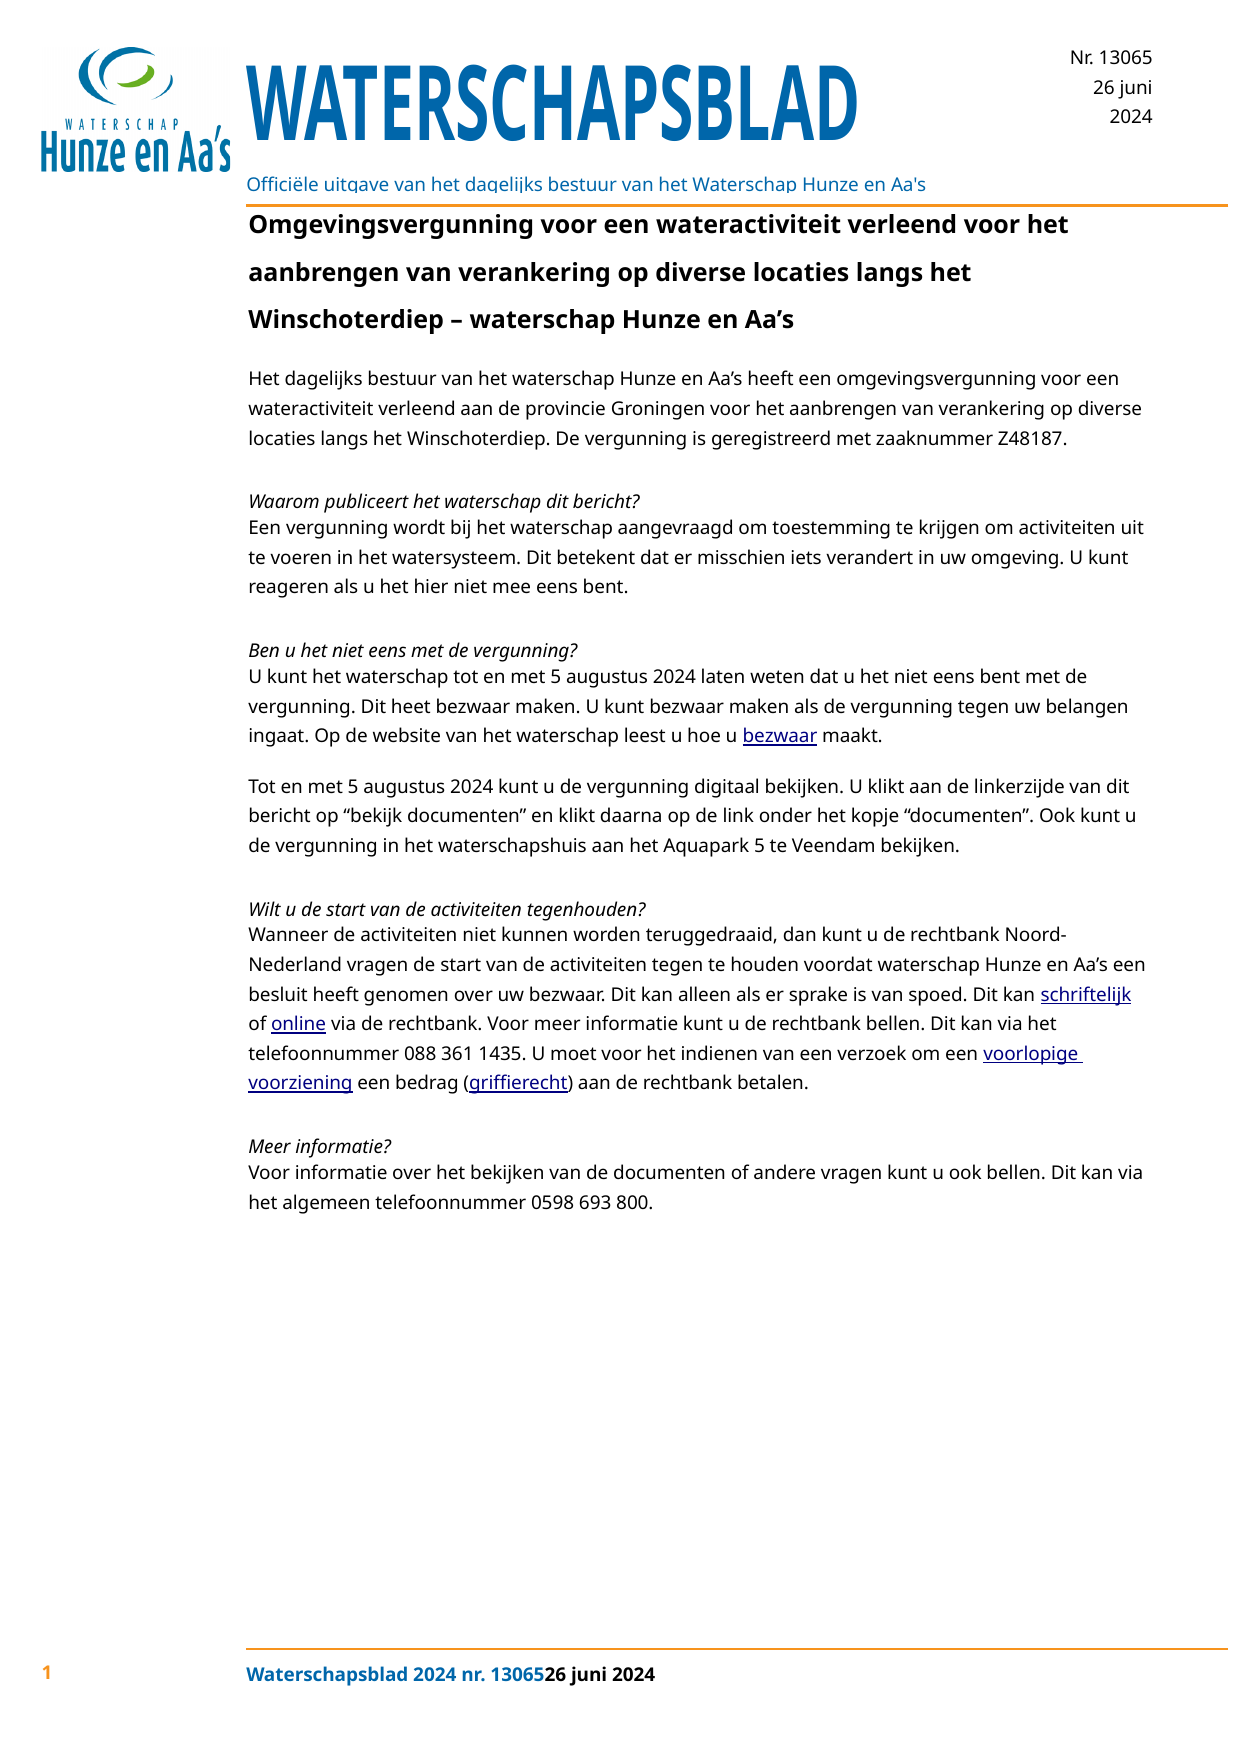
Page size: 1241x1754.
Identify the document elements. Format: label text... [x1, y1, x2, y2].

text Omgevingsvergunning voor een wateractiviteit verleend voor het aanbrengen van verankering op diverse locaties langs het Winschoterdiep – waterschap Hunze en Aa’s [248, 207, 1152, 336]
text Wanneer de activiteiten niet kunnen worden teruggedraaid, dan kunt u de rechtbank Noord-Nederland vragen de start van de activiteiten tegen te houden voordat waterschap Hunze en Aa’s een besluit heeft genomen over uw bezwaar. Dit kan alleen als er sprake is van spoed. Dit kan schriftelijk of online via de rechtbank. Voor meer informatie kunt u de rechtbank bellen. Dit kan via het telefoonnummer 088 361 1435. U moet voor het indienen van een verzoek om een voorlopige voorziening een bedrag (griffierecht) aan de rechtbank betalen. [248, 922, 1152, 1095]
text Tot en met 5 augustus 2024 kunt u de vergunning digitaal bekijken. U klikt aan de linkerzijde van dit bericht op “bekijk documenten” en klikt daarna op de link onder het kopje “documenten”. Ook kunt u de vergunning in het waterschapshuis aan het Aquapark 5 te Veendam bekijken. [248, 773, 1152, 858]
text Het dagelijks bestuur van het waterschap Hunze en Aa’s heeft een omgevingsvergunning voor een wateractiviteit verleend aan de provincie Groningen voor het aanbrengen van verankering op diverse locaties langs het Winschoterdiep. De vergunning is geregistreerd met zaaknummer Z48187. [248, 366, 1152, 450]
text Waarom publiceert het waterschap dit bericht? [248, 489, 1152, 514]
picture [47, 154, 51, 172]
text Wilt u de start van de activiteiten tegenhouden? [248, 896, 1152, 922]
text Een vergunning wordt bij het waterschap aangevraagd om toestemming te krijgen om activiteiten uit te voeren in het watersysteem. Dit betekent dat er misschien iets verandert in uw omgeving. U kunt reageren als u het hier niet mee eens bent. [248, 514, 1152, 599]
picture [41, 47, 231, 172]
text Voor informatie over het bekijken van de documenten of andere vragen kunt u ook bellen. Dit kan via het algemeen telefoonnummer 0598 693 800. [248, 1159, 1152, 1214]
picture [226, 145, 231, 156]
text Ben u het niet eens met de vergunning? [248, 637, 1152, 663]
text U kunt het waterschap tot en met 5 augustus 2024 laten weten dat u het niet eens bent met de vergunning. Dit heet bezwaar maken. U kunt bezwaar maken als de vergunning tegen uw belangen ingaat. Op de website van het waterschap leest u hoe u bezwaar maakt. [248, 663, 1152, 748]
picture [183, 163, 191, 172]
text Meer informatie? [248, 1133, 1152, 1159]
